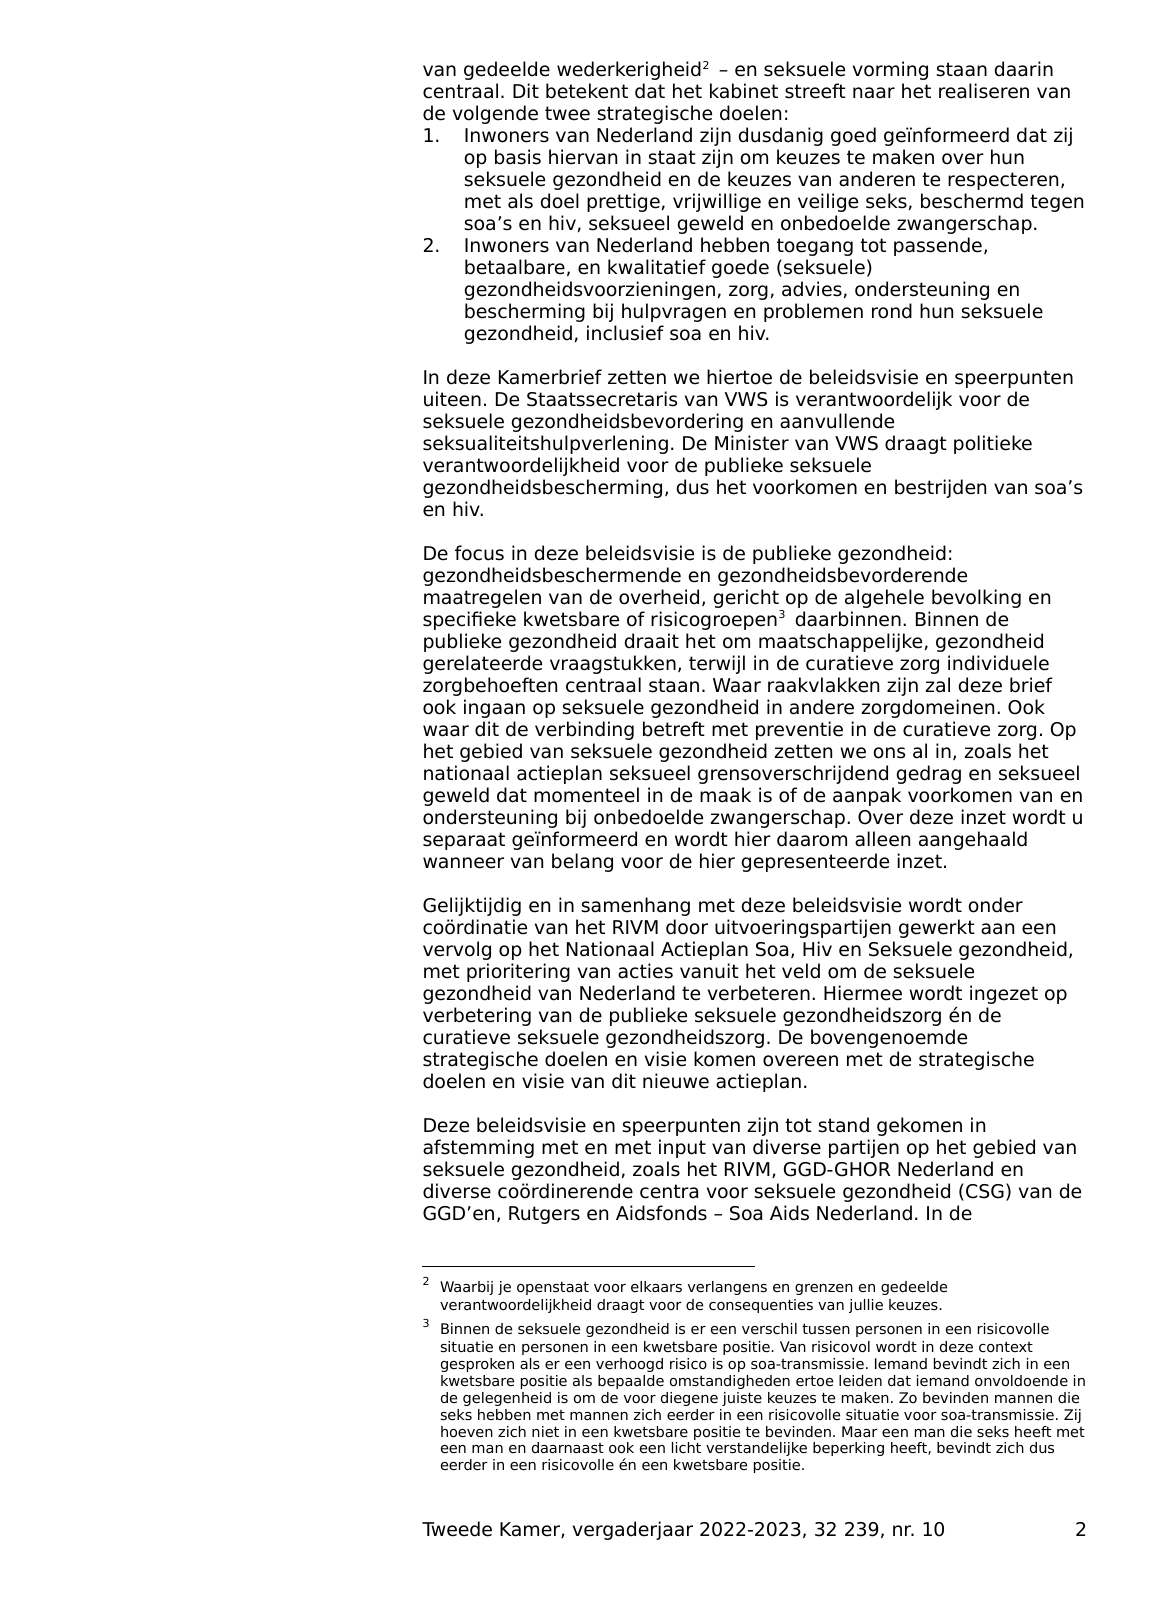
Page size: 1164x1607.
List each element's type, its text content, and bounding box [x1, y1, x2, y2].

text In deze Kamerbrief zetten we hiertoe de beleidsvisie en speerpunten uiteen. De Staatssecretaris van VWS is verantwoordelijk voor de seksuele gezondheidsbevordering en aanvullende seksualiteitshulpverlening. De Minister van VWS draagt politieke verantwoordelijkheid voor de publieke seksuele gezondheidsbescherming, dus het voorkomen en bestrijden van soa’s en hiv. [422, 367, 1087, 521]
text Gelijktijdig en in samenhang met deze beleidsvisie wordt onder coördinatie van het RIVM door uitvoeringspartijen gewerkt aan een vervolg op het Nationaal Actieplan Soa, Hiv en Seksuele gezondheid, met prioritering van acties vanuit het veld om de seksuele gezondheid van Nederland te verbeteren. Hiermee wordt ingezet op verbetering van de publieke seksuele gezondheidszorg én de curatieve seksuele gezondheidszorg. De bovengenoemde strategische doelen en visie komen overeen met de strategische doelen en visie van dit nieuwe actieplan. [422, 895, 1087, 1093]
text 2. Inwoners van Nederland hebben toegang tot passende, betaalbare, en kwalitatief goede (seksuele) gezondheidsvoorzieningen, zorg, advies, ondersteuning en bescherming bij hulpvragen en problemen rond hun seksuele gezondheid, inclusief soa en hiv. [422, 235, 1087, 345]
text van gedeelde wederkerigheid – en seksuele vorming staan daarin centraal. Dit betekent dat het kabinet streeft naar het realiseren van de volgende twee strategische doelen: [422, 59, 1087, 125]
text Binnen de seksuele gezondheid is er een verschil tussen personen in een risicovolle situatie en personen in een kwetsbare positie. Van risicovol wordt in deze context gesproken als er een verhoogd risico is op soa-transmissie. Iemand bevindt zich in een kwetsbare positie als bepaalde omstandigheden ertoe leiden dat iemand onvoldoende in de gelegenheid is om de voor diegene juiste keuzes te maken. Zo bevinden mannen die seks hebben met mannen zich eerder in een risicovolle situatie voor soa-transmissie. Zij hoeven zich niet in een kwetsbare positie te bevinden. Maar een man die seks heeft met een man en daarnaast ook een licht verstandelijke beperking heeft, bevindt zich dus eerder in een risicovolle én een kwetsbare positie. [422, 1317, 1087, 1474]
text De focus in deze beleidsvisie is de publieke gezondheid: gezondheidsbeschermende en gezondheidsbevorderende maatregelen van de overheid, gericht op de algehele bevolking en specifieke kwetsbare of risicogroepen daarbinnen. Binnen de publieke gezondheid draait het om maatschappelijke, gezondheid gerelateerde vraagstukken, terwijl in de curatieve zorg individuele zorgbehoeften centraal staan. Waar raakvlakken zijn zal deze brief ook ingaan op seksuele gezondheid in andere zorgdomeinen. Ook waar dit de verbinding betreft met preventie in de curatieve zorg. Op het gebied van seksuele gezondheid zetten we ons al in, zoals het nationaal actieplan seksueel grensoverschrijdend gedrag en seksueel geweld dat momenteel in de maak is of de aanpak voorkomen van en ondersteuning bij onbedoelde zwangerschap. Over deze inzet wordt u separaat geïnformeerd en wordt hier daarom alleen aangehaald wanneer van belang voor de hier gepresenteerde inzet. [422, 543, 1087, 873]
text Waarbij je openstaat voor elkaars verlangens en grenzen en gedeelde verantwoordelijkheid draagt voor de consequenties van jullie keuzes. [422, 1275, 1087, 1314]
text Deze beleidsvisie en speerpunten zijn tot stand gekomen in afstemming met en met input van diverse partijen op het gebied van seksuele gezondheid, zoals het RIVM, GGD-GHOR Nederland en diverse coördinerende centra voor seksuele gezondheid (CSG) van de GGD’en, Rutgers en Aidsfonds – Soa Aids Nederland. In de [422, 1115, 1087, 1225]
text 1. Inwoners van Nederland zijn dusdanig goed geïnformeerd dat zij op basis hiervan in staat zijn om keuzes te maken over hun seksuele gezondheid en de keuzes van anderen te respecteren, met als doel prettige, vrijwillige en veilige seks, beschermd tegen soa’s en hiv, seksueel geweld en onbedoelde zwangerschap. [422, 125, 1087, 235]
